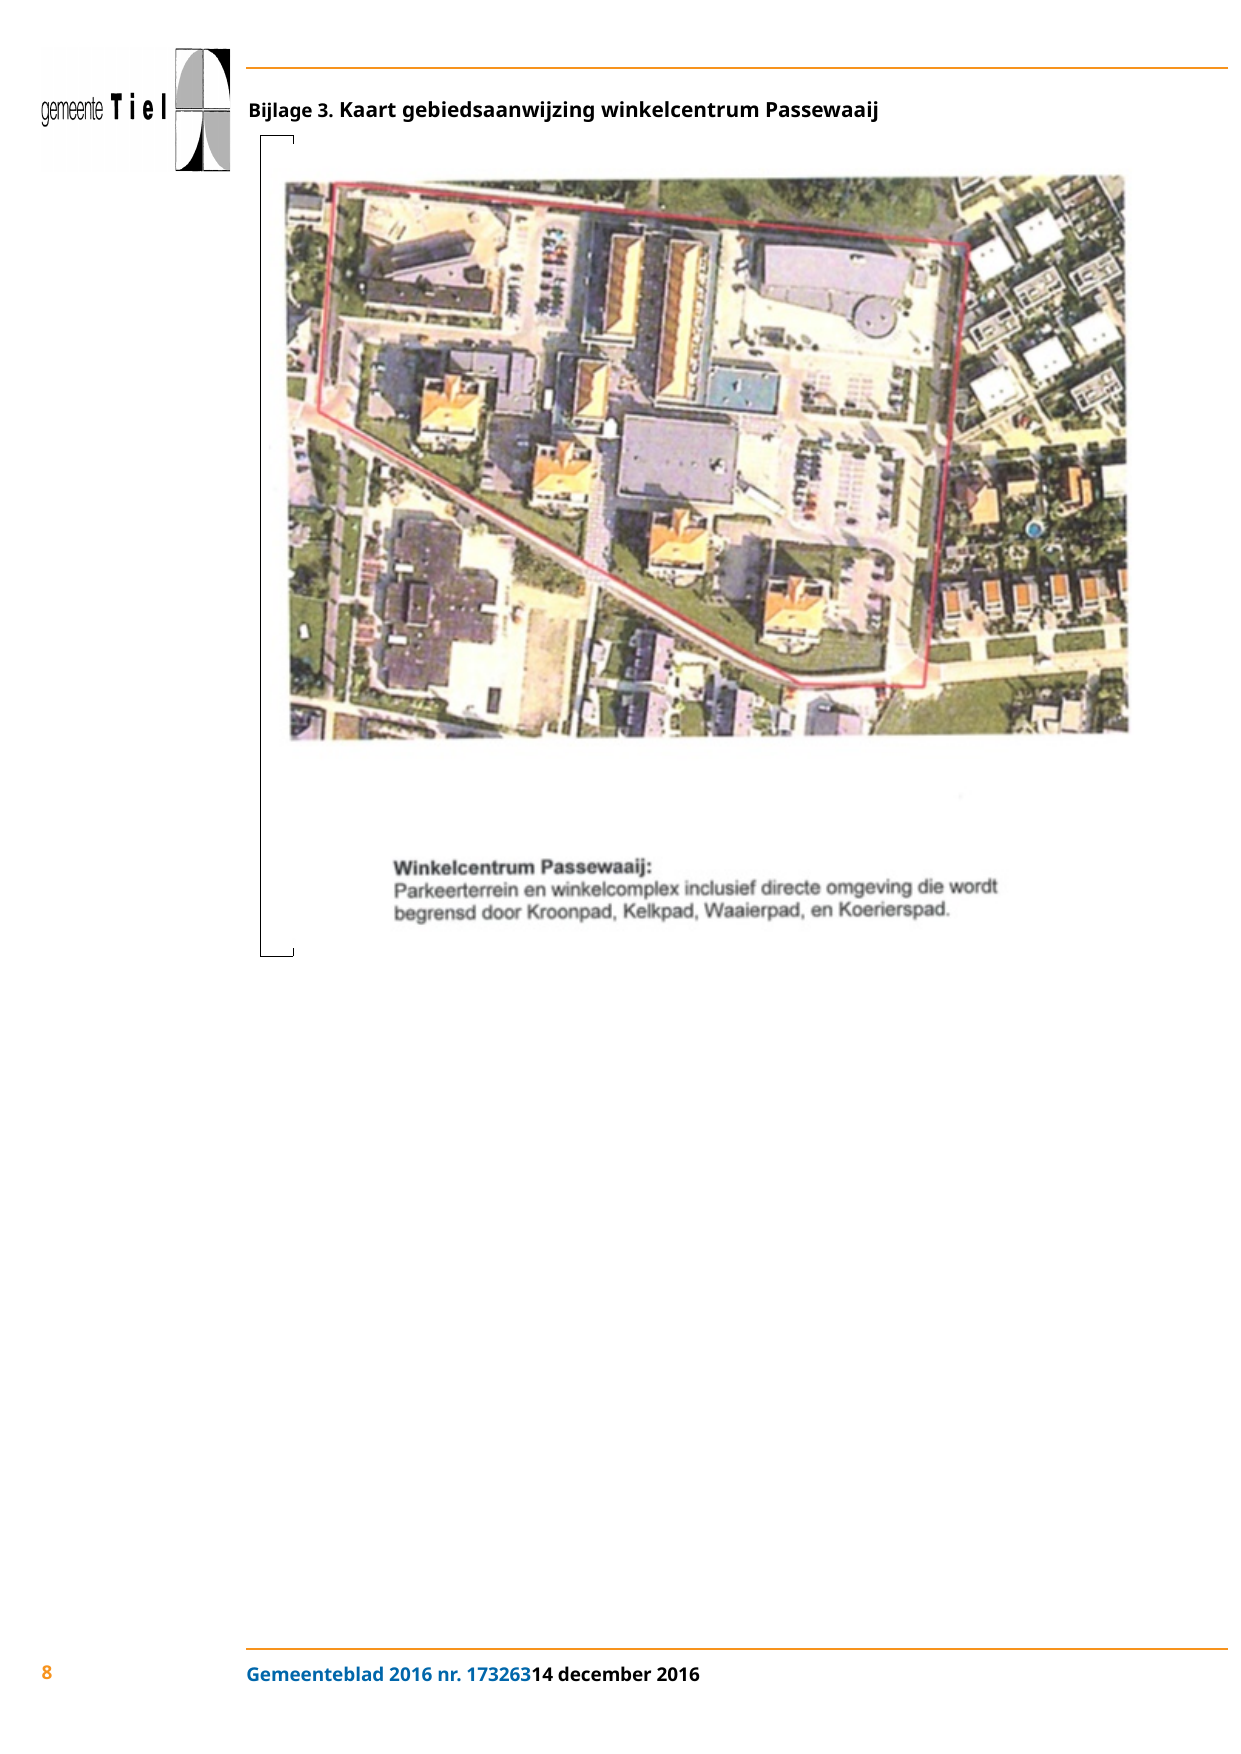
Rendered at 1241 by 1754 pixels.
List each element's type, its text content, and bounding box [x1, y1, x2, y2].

picture [268, 144, 1155, 948]
picture [41, 47, 231, 172]
text Bijlage 3. Kaart gebiedsaanwijzing winkelcentrum Passewaaij [248, 95, 1152, 123]
